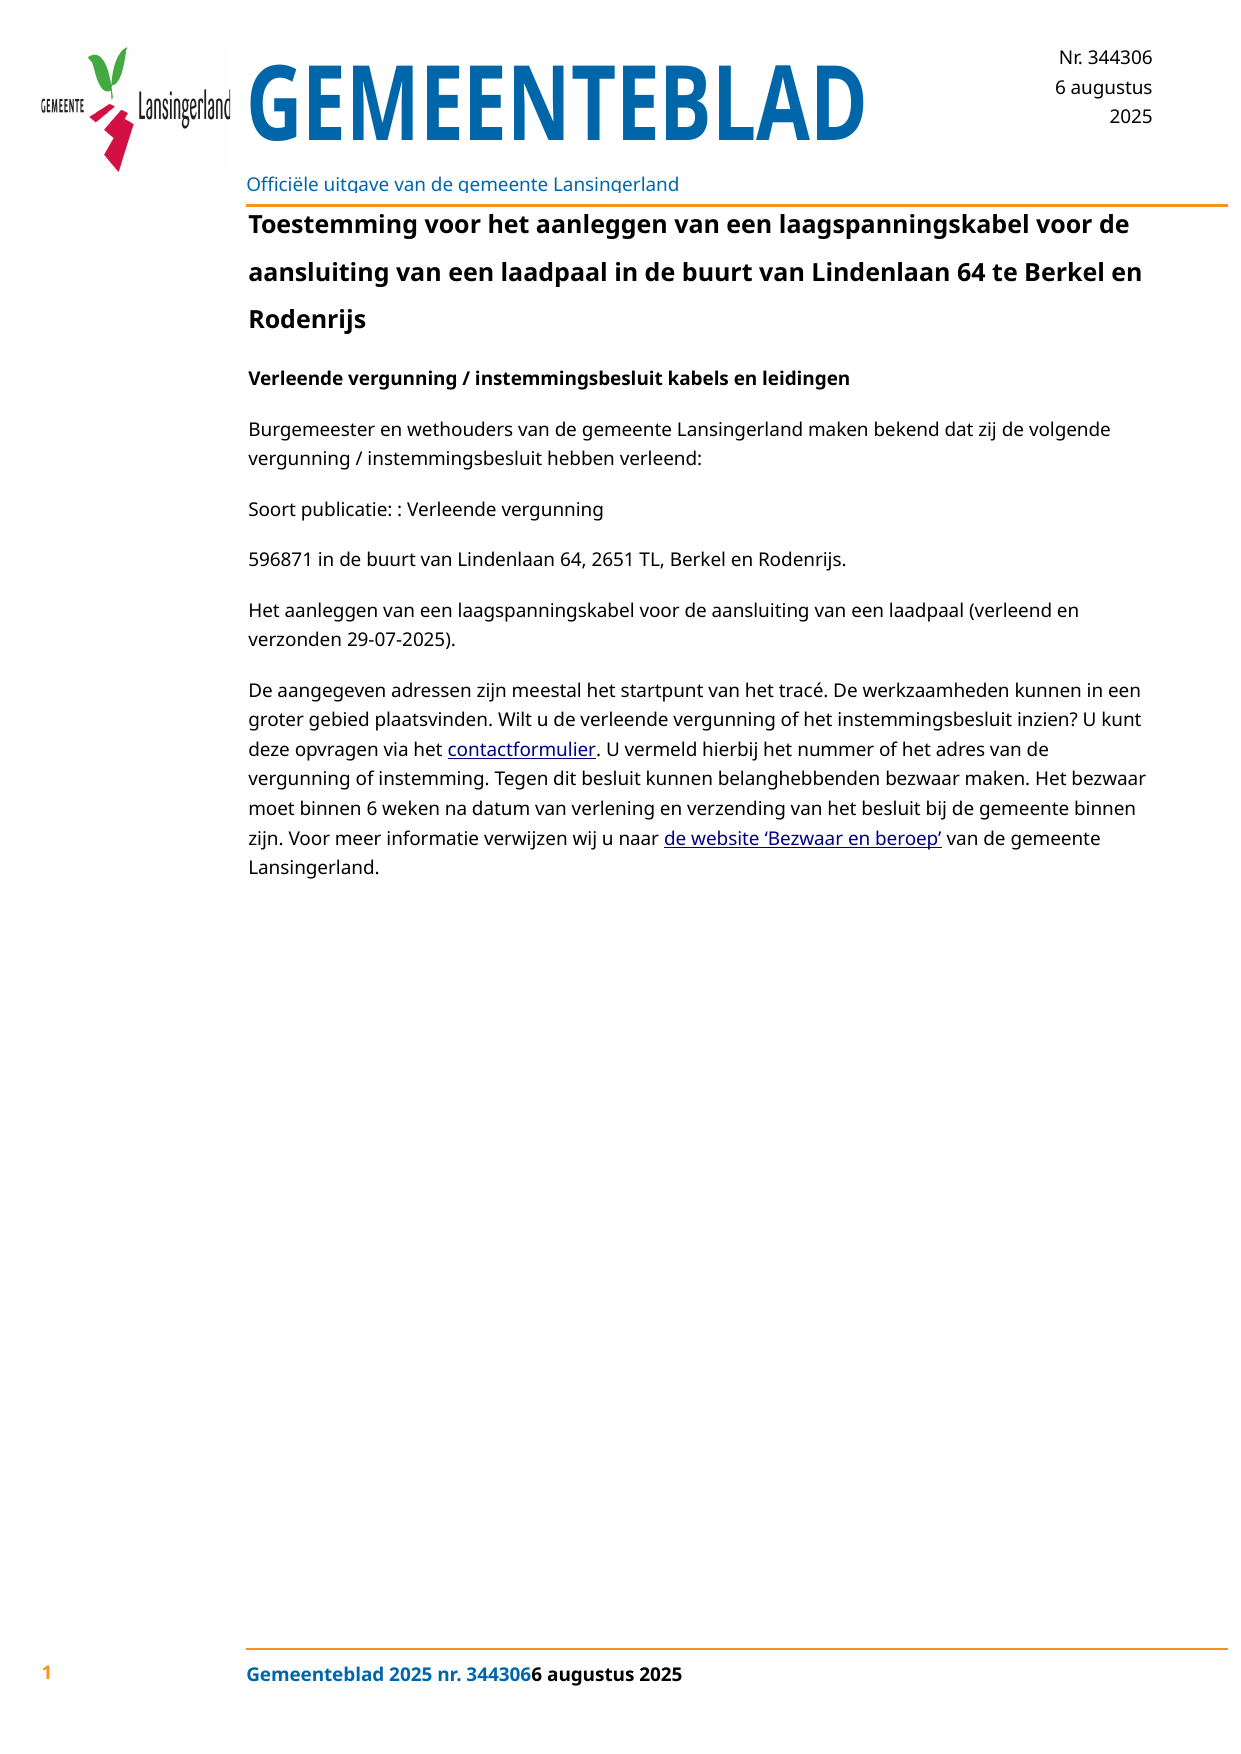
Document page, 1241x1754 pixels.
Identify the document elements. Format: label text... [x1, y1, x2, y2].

text De aangegeven adressen zijn meestal het startpunt van het tracé. De werkzaamheden kunnen in een groter gebied plaatsvinden. Wilt u de verleende vergunning of het instemmingsbesluit inzien? U kunt deze opvragen via het contactformulier. U vermeld hierbij het nummer of het adres van de vergunning of instemming. Tegen dit besluit kunnen belanghebbenden bezwaar maken. Het bezwaar moet binnen 6 weken na datum van verlening en verzending van het besluit bij de gemeente binnen zijn. Voor meer informatie verwijzen wij u naar de website ‘Bezwaar en beroep’ van de gemeente Lansingerland. [248, 677, 1152, 880]
text Toestemming voor het aanleggen van een laagspanningskabel voor de aansluiting van een laadpaal in de buurt van Lindenlaan 64 te Berkel en Rodenrijs [248, 207, 1152, 336]
text Soort publicatie: : Verleende vergunning [248, 496, 1152, 522]
text Burgemeester en wethouders van de gemeente Lansingerland maken bekend dat zij de volgende vergunning / instemmingsbesluit hebben verleend: [248, 416, 1152, 471]
picture [41, 47, 231, 172]
text Het aanleggen van een laagspanningskabel voor de aansluiting van een laadpaal (verleend en verzonden 29-07-2025). [248, 597, 1152, 652]
text Verleende vergunning / instemmingsbesluit kabels en leidingen [248, 366, 1152, 391]
text 596871 in de buurt van Lindenlaan 64, 2651 TL, Berkel en Rodenrijs. [248, 546, 1152, 572]
